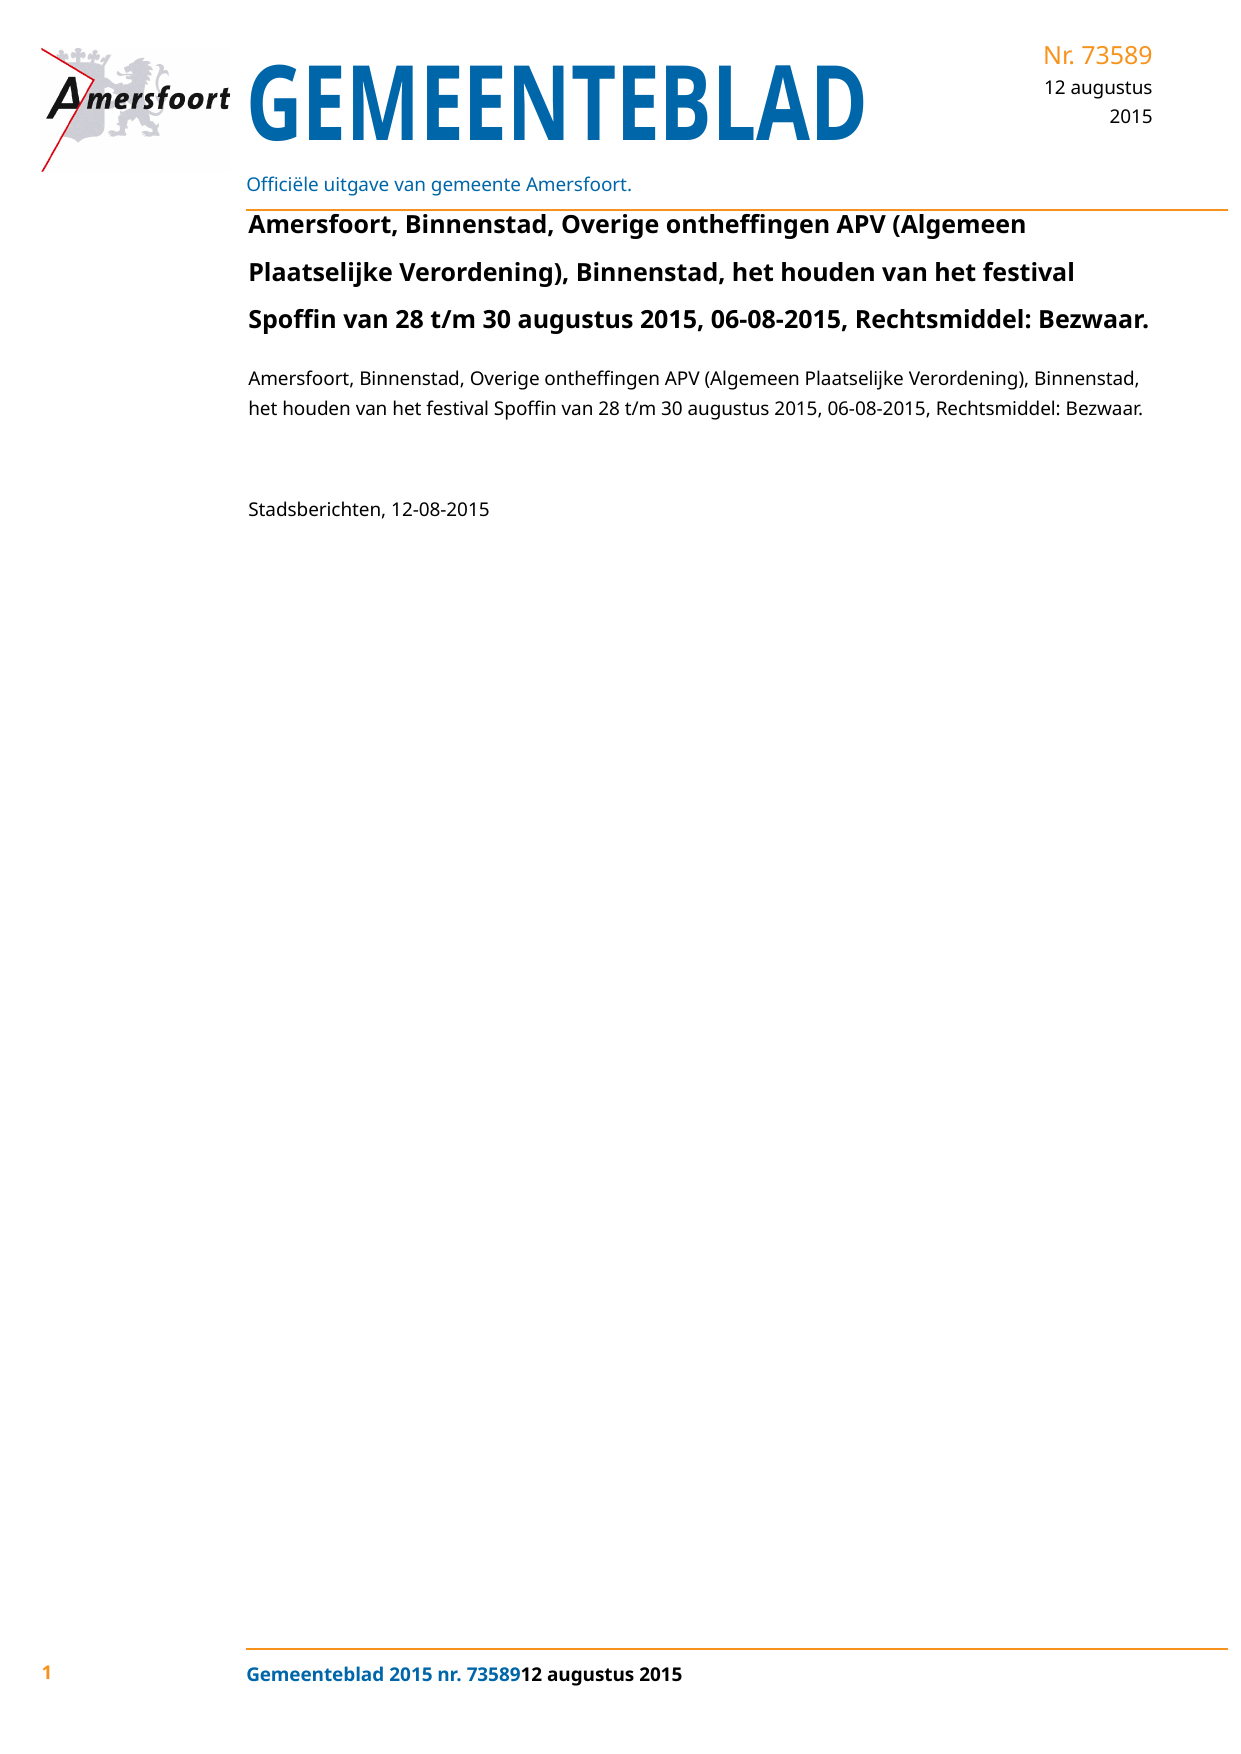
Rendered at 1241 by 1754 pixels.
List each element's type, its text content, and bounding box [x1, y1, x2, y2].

text Amersfoort, Binnenstad, Overige ontheffingen APV (Algemeen Plaatselijke Verordening), Binnenstad, het houden van het festival Spoffin van 28 t/m 30 augustus 2015, 06-08-2015, Rechtsmiddel: Bezwaar. [248, 211, 1152, 336]
text Amersfoort, Binnenstad, Overige ontheffingen APV (Algemeen Plaatselijke Verordening), Binnenstad, het houden van het festival Spoffin van 28 t/m 30 augustus 2015, 06-08-2015, Rechtsmiddel: Bezwaar. [248, 366, 1152, 421]
picture [41, 47, 231, 172]
text Stadsberichten, 12-08-2015 [248, 496, 1152, 522]
